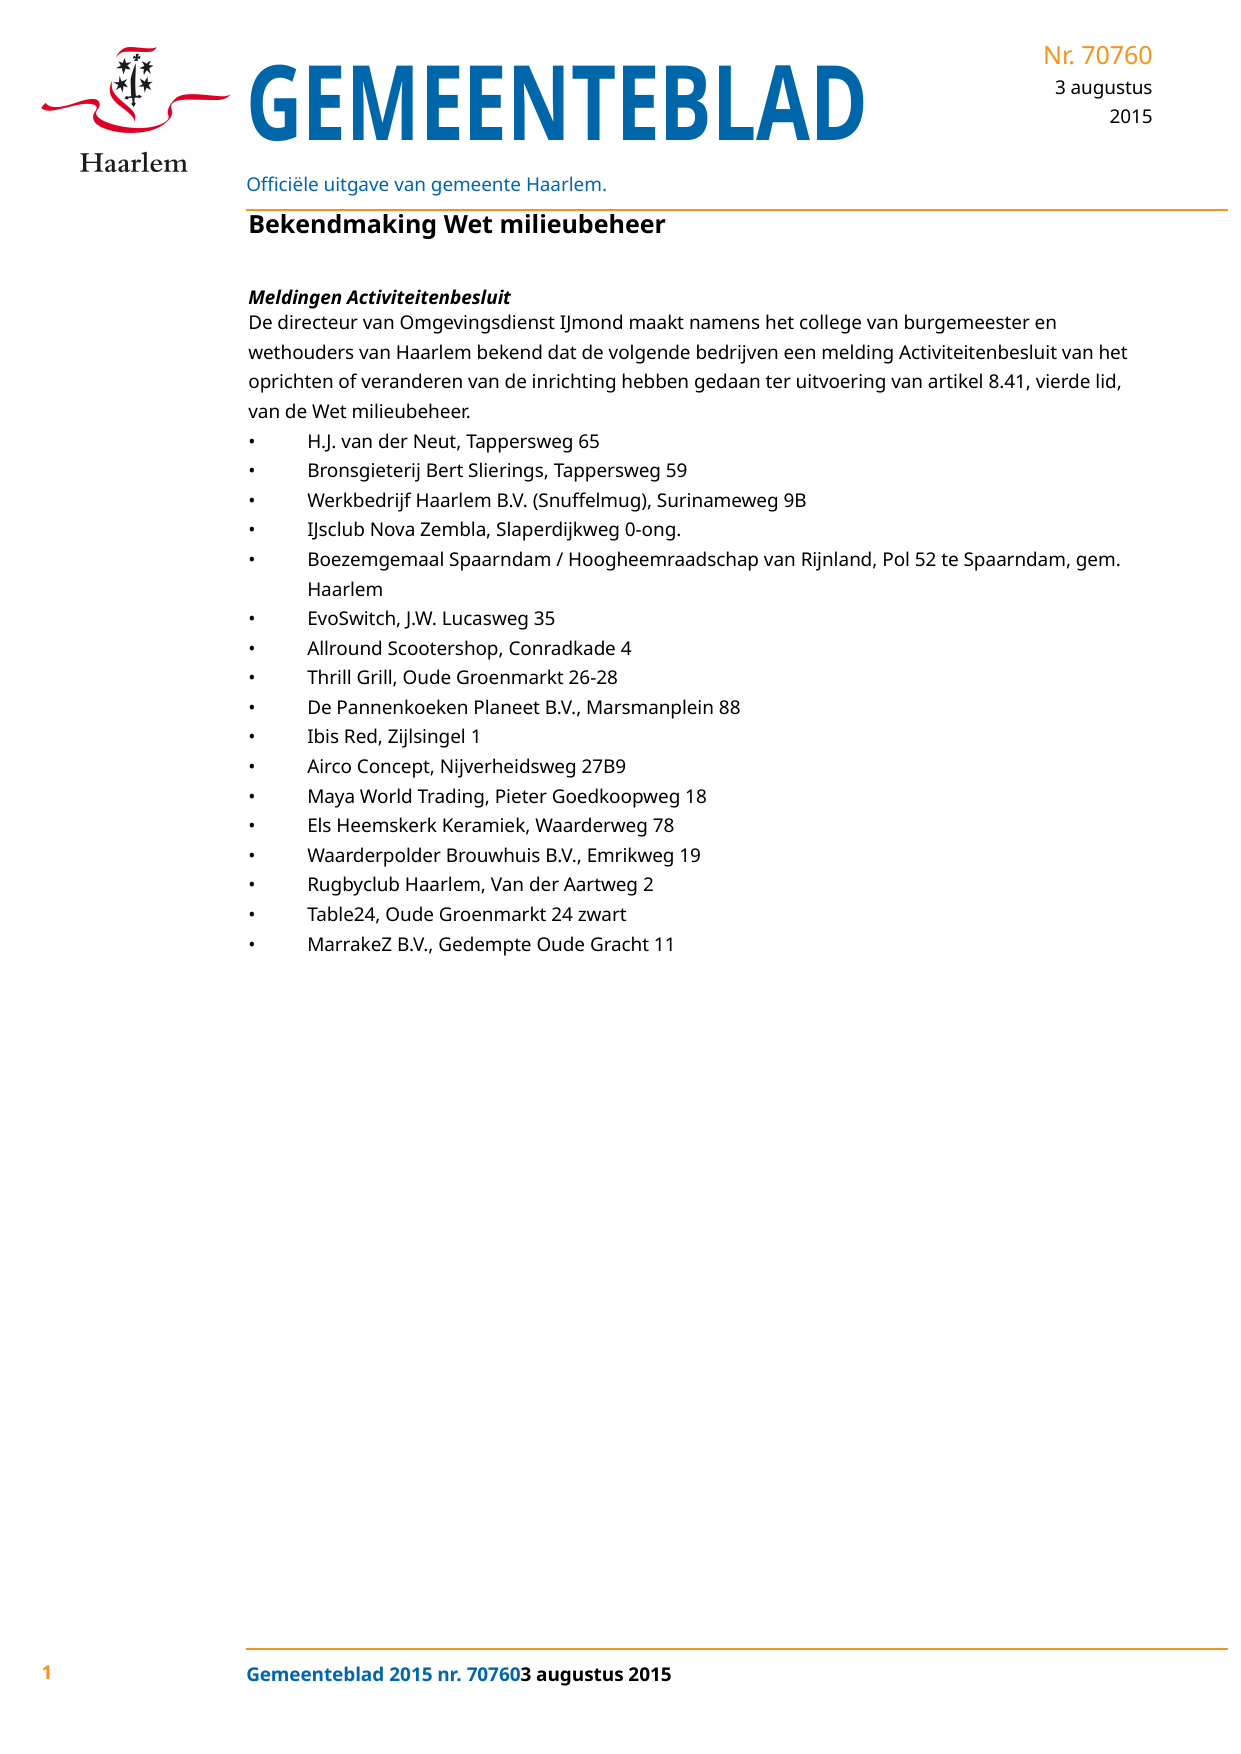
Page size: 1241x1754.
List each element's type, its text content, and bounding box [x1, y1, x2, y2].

list Thrill Grill, Oude Groenmarkt 26-28 [248, 664, 1152, 690]
text Bekendmaking Wet milieubeheer [248, 211, 1152, 241]
picture [41, 47, 231, 172]
list Allround Scootershop, Conradkade 4 [248, 635, 1152, 661]
list De Pannenkoeken Planeet B.V., Marsmanplein 88 [248, 694, 1152, 720]
list Rugbyclub Haarlem, Van der Aartweg 2 [248, 872, 1152, 897]
list Boezemgemaal Spaarndam / Hoogheemraadschap van Rijnland, Pol 52 te Spaarndam, gem. Haarlem [248, 546, 1152, 602]
list IJsclub Nova Zembla, Slaperdijkweg 0-ong. [248, 517, 1152, 542]
list Maya World Trading, Pieter Goedkoopweg 18 [248, 783, 1152, 809]
text De directeur van Omgevingsdienst IJmond maakt namens het college van burgemeester en wethouders van Haarlem bekend dat de volgende bedrijven een melding Activiteitenbesluit van het oprichten of veranderen van de inrichting hebben gedaan ter uitvoering van artikel 8.41, vierde lid, van de Wet milieubeheer. [248, 309, 1152, 424]
list Els Heemskerk Keramiek, Waarderweg 78 [248, 812, 1152, 838]
list EvoSwitch, J.W. Lucasweg 35 [248, 605, 1152, 631]
list Bronsgieterij Bert Slierings, Tappersweg 59 [248, 457, 1152, 483]
list Ibis Red, Zijlsingel 1 [248, 724, 1152, 749]
list Airco Concept, Nijverheidsweg 27B9 [248, 753, 1152, 779]
list Table24, Oude Groenmarkt 24 zwart [248, 901, 1152, 927]
list MarrakeZ B.V., Gedempte Oude Gracht 11 [248, 931, 1152, 957]
list H.J. van der Neut, Tappersweg 65 [248, 428, 1152, 454]
list Werkbedrijf Haarlem B.V. (Snuffelmug), Surinameweg 9B [248, 487, 1152, 513]
list Waarderpolder Brouwhuis B.V., Emrikweg 19 [248, 842, 1152, 868]
text Meldingen Activiteitenbesluit [248, 284, 1152, 309]
